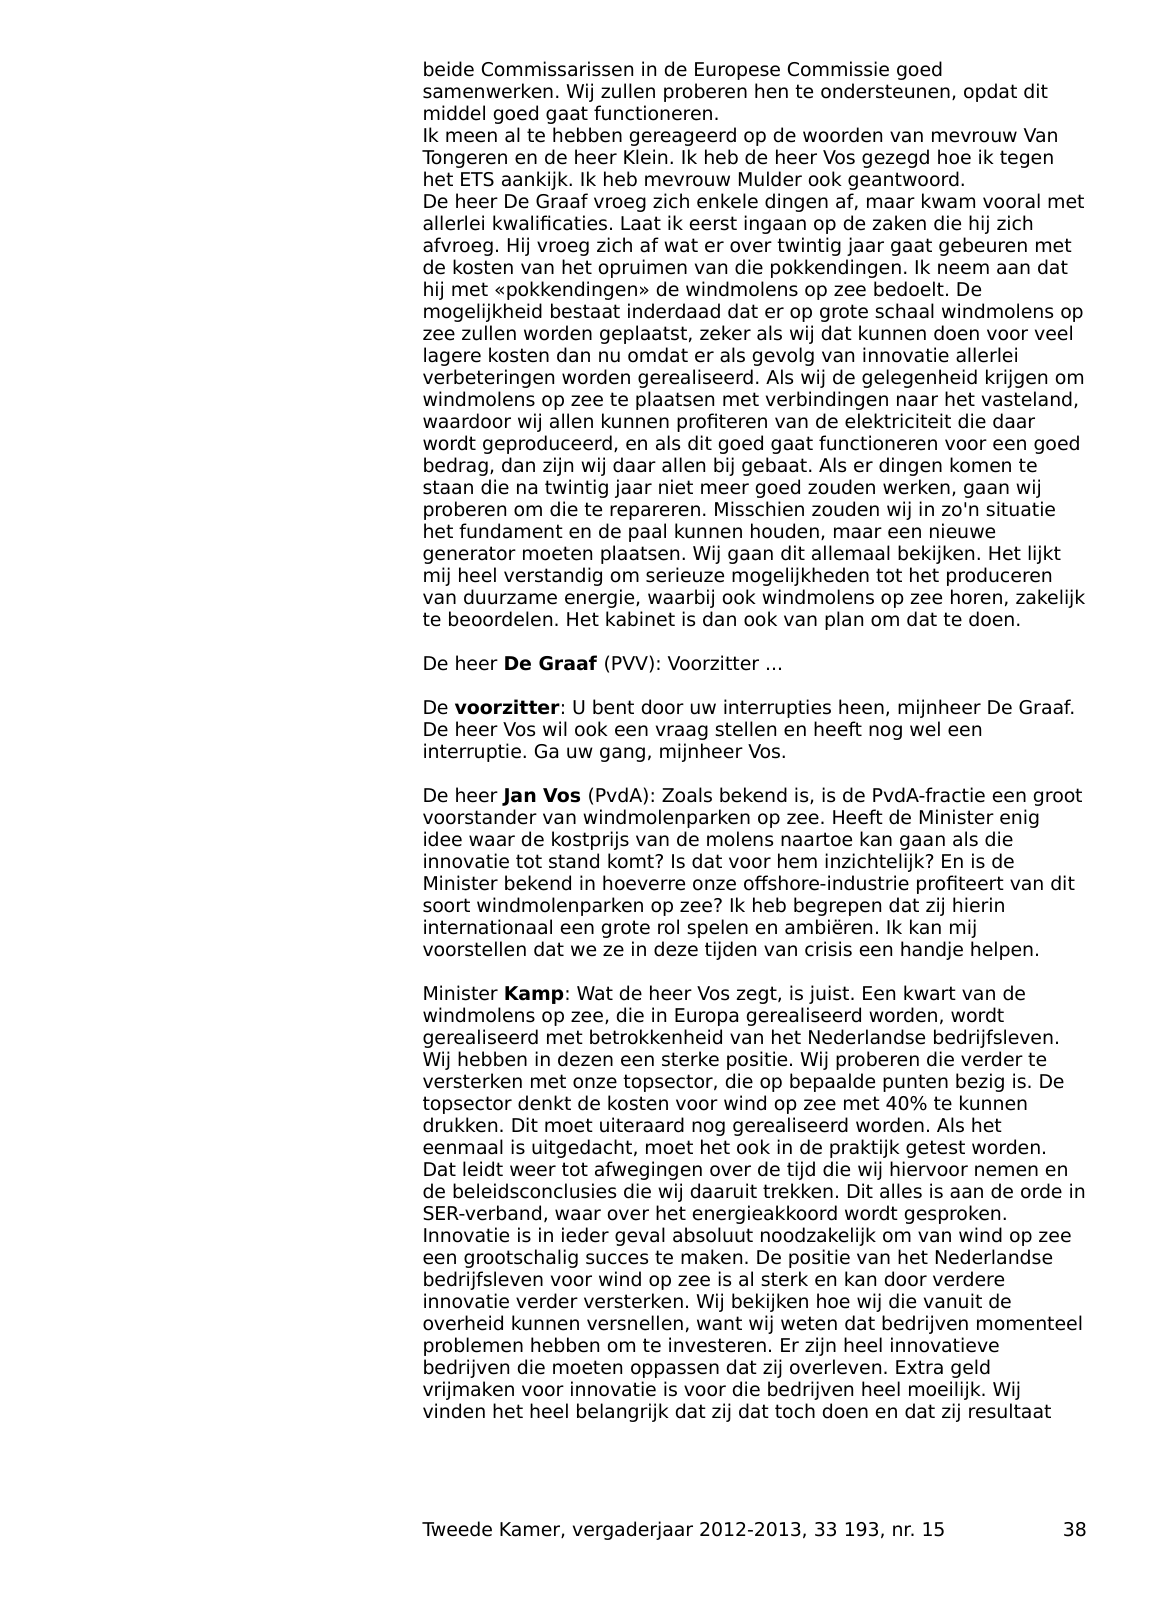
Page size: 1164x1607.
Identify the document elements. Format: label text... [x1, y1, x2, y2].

text Ik meen al te hebben gereageerd op de woorden van mevrouw Van Tongeren en de heer Klein. Ik heb de heer Vos gezegd hoe ik tegen het ETS aankijk. Ik heb mevrouw Mulder ook geantwoord. [422, 125, 1087, 191]
text De heer De Graaf vroeg zich enkele dingen af, maar kwam vooral met allerlei kwalificaties. Laat ik eerst ingaan op de zaken die hij zich afvroeg. Hij vroeg zich af wat er over twintig jaar gaat gebeuren met de kosten van het opruimen van die pokkendingen. Ik neem aan dat hij met «pokkendingen» de windmolens op zee bedoelt. De mogelijkheid bestaat inderdaad dat er op grote schaal windmolens op zee zullen worden geplaatst, zeker als wij dat kunnen doen voor veel lagere kosten dan nu omdat er als gevolg van innovatie allerlei verbeteringen worden gerealiseerd. Als wij de gelegenheid krijgen om windmolens op zee te plaatsen met verbindingen naar het vasteland, waardoor wij allen kunnen profiteren van de elektriciteit die daar wordt geproduceerd, en als dit goed gaat functioneren voor een goed bedrag, dan zijn wij daar allen bij gebaat. Als er dingen komen te staan die na twintig jaar niet meer goed zouden werken, gaan wij proberen om die te repareren. Misschien zouden wij in zo'n situatie het fundament en de paal kunnen houden, maar een nieuwe generator moeten plaatsen. Wij gaan dit allemaal bekijken. Het lijkt mij heel verstandig om serieuze mogelijkheden tot het produceren van duurzame energie, waarbij ook windmolens op zee horen, zakelijk te beoordelen. Het kabinet is dan ook van plan om dat te doen. [422, 191, 1087, 631]
text beide Commissarissen in de Europese Commissie goed samenwerken. Wij zullen proberen hen te ondersteunen, opdat dit middel goed gaat functioneren. [422, 59, 1087, 125]
text De heer De Graaf (PVV): Voorzitter ... [422, 653, 1087, 675]
text De heer Jan Vos (PvdA): Zoals bekend is, is de PvdA-fractie een groot voorstander van windmolenparken op zee. Heeft de Minister enig idee waar de kostprijs van de molens naartoe kan gaan als die innovatie tot stand komt? Is dat voor hem inzichtelijk? En is de Minister bekend in hoeverre onze offshore-industrie profiteert van dit soort windmolenparken op zee? Ik heb begrepen dat zij hierin internationaal een grote rol spelen en ambiëren. Ik kan mij voorstellen dat we ze in deze tijden van crisis een handje helpen. [422, 785, 1087, 961]
text Minister Kamp: Wat de heer Vos zegt, is juist. Een kwart van de windmolens op zee, die in Europa gerealiseerd worden, wordt gerealiseerd met betrokkenheid van het Nederlandse bedrijfsleven. Wij hebben in dezen een sterke positie. Wij proberen die verder te versterken met onze topsector, die op bepaalde punten bezig is. De topsector denkt de kosten voor wind op zee met 40% te kunnen drukken. Dit moet uiteraard nog gerealiseerd worden. Als het eenmaal is uitgedacht, moet het ook in de praktijk getest worden. Dat leidt weer tot afwegingen over de tijd die wij hiervoor nemen en de beleidsconclusies die wij daaruit trekken. Dit alles is aan de orde in SER-verband, waar over het energieakkoord wordt gesproken. Innovatie is in ieder geval absoluut noodzakelijk om van wind op zee een grootschalig succes te maken. De positie van het Nederlandse bedrijfsleven voor wind op zee is al sterk en kan door verdere innovatie verder versterken. Wij bekijken hoe wij die vanuit de overheid kunnen versnellen, want wij weten dat bedrijven momenteel problemen hebben om te investeren. Er zijn heel innovatieve bedrijven die moeten oppassen dat zij overleven. Extra geld vrijmaken voor innovatie is voor die bedrijven heel moeilijk. Wij vinden het heel belangrijk dat zij dat toch doen en dat zij resultaat [422, 983, 1087, 1423]
text De voorzitter: U bent door uw interrupties heen, mijnheer De Graaf. [422, 697, 1087, 719]
text De heer Vos wil ook een vraag stellen en heeft nog wel een interruptie. Ga uw gang, mijnheer Vos. [422, 719, 1087, 763]
